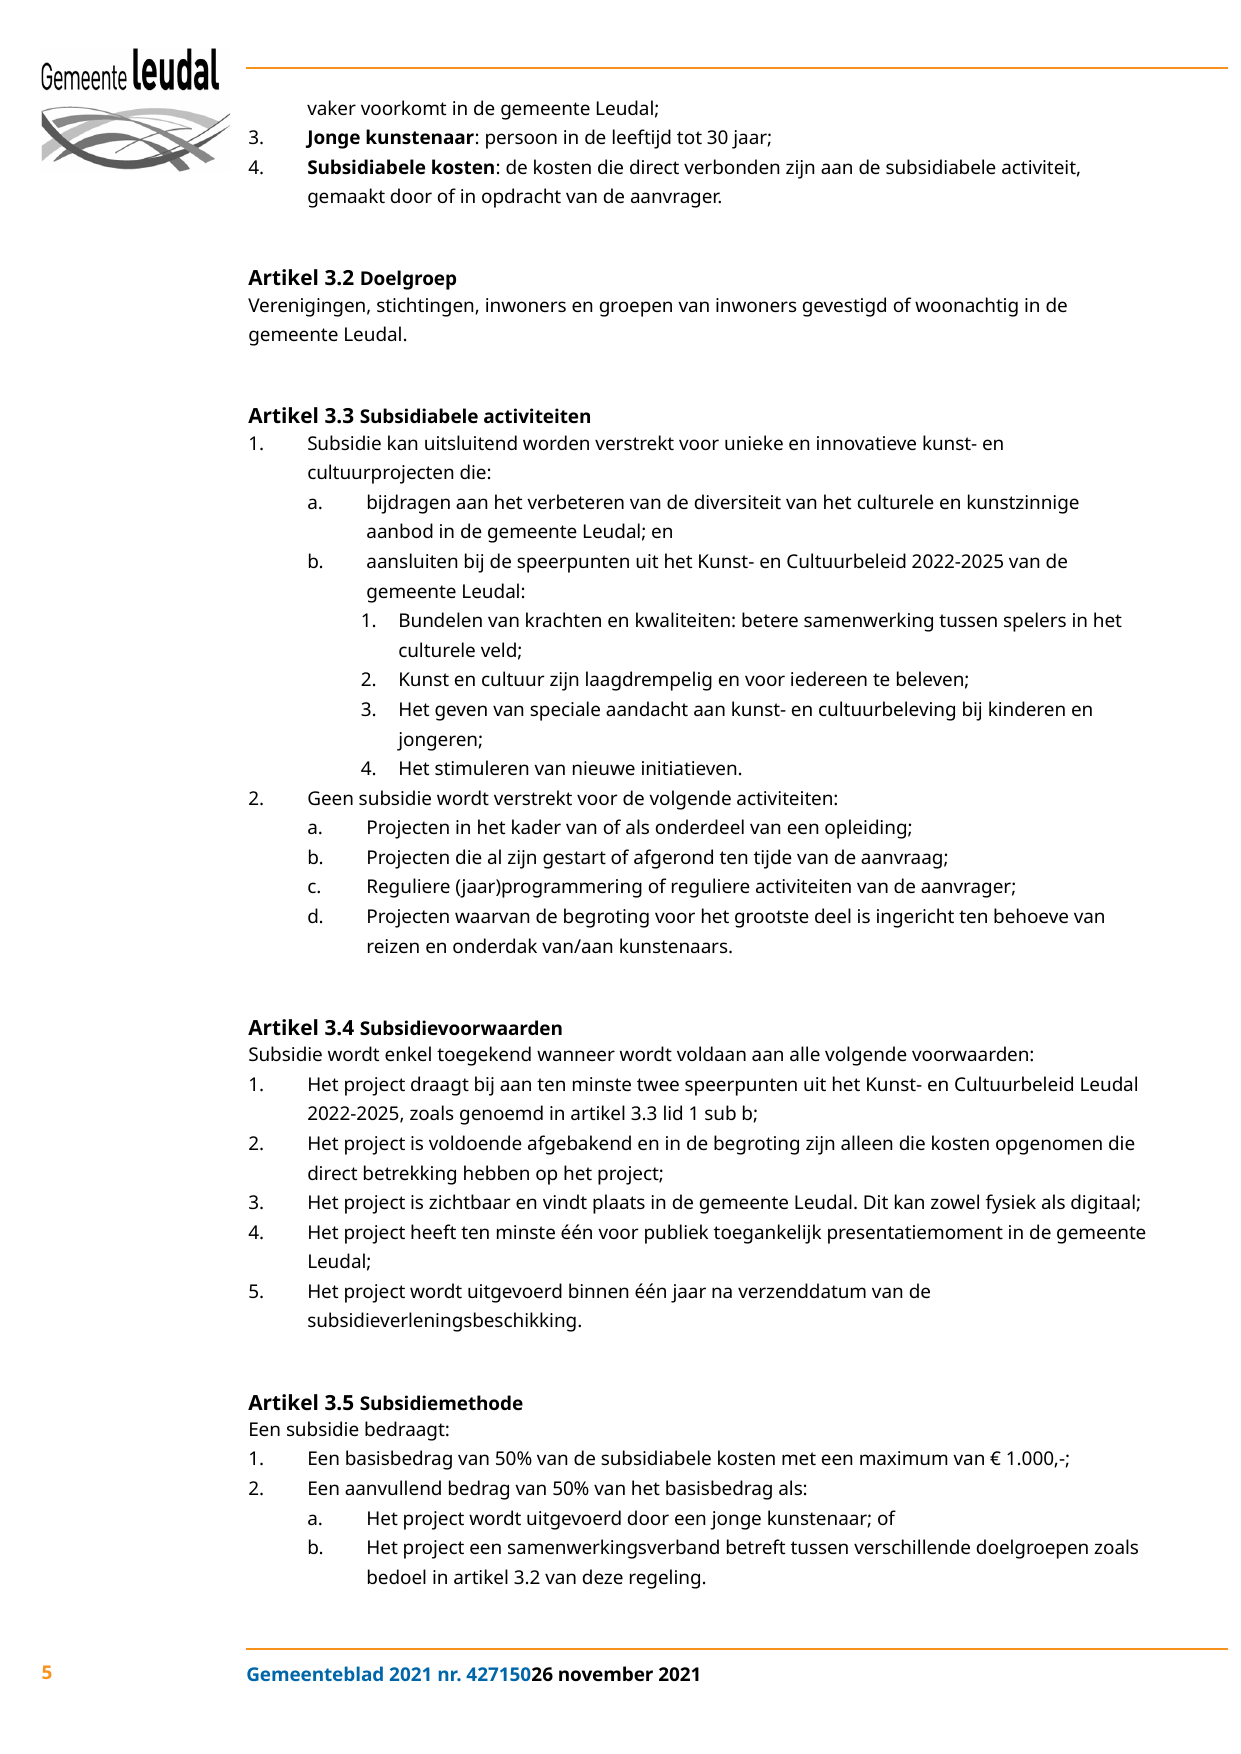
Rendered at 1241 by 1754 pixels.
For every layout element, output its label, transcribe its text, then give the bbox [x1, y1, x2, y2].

list Het geven van speciale aandacht aan kunst- en cultuurbeleving bij kinderen en jongeren; [361, 696, 1152, 752]
list Bundelen van krachten en kwaliteiten: betere samenwerking tussen spelers in het culturele veld; [361, 607, 1152, 663]
text Een subsidie bedraagt: [248, 1416, 1152, 1442]
list aansluiten bij de speerpunten uit het Kunst- en Cultuurbeleid 2022-2025 van de gemeente Leudal: [307, 548, 1152, 604]
text Verenigingen, stichtingen, inwoners en groepen van inwoners gevestigd of woonachtig in de gemeente Leudal. [248, 292, 1152, 347]
list Het project wordt uitgevoerd binnen één jaar na verzenddatum van de subsidieverleningsbeschikking. [248, 1278, 1152, 1333]
text Artikel 3.5 Subsidiemethode [248, 1388, 1152, 1416]
list Kunst en cultuur zijn laagdrempelig en voor iedereen te beleven; [361, 667, 1152, 692]
list vaker voorkomt in de gemeente Leudal; [248, 95, 1152, 121]
list Reguliere (jaar)programmering of reguliere activiteiten van de aanvrager; [307, 874, 1152, 899]
text Artikel 3.2 Doelgroep [248, 263, 1152, 292]
list Het project heeft ten minste één voor publiek toegankelijk presentatiemoment in de gemeente Leudal; [248, 1219, 1152, 1274]
list Subsidie kan uitsluitend worden verstrekt voor unieke en innovatieve kunst- en cultuurprojecten die: [248, 430, 1152, 485]
list Het project is voldoende afgebakend en in de begroting zijn alleen die kosten opgenomen die direct betrekking hebben op het project; [248, 1130, 1152, 1185]
list Geen subsidie wordt verstrekt voor de volgende activiteiten: [248, 785, 1152, 811]
list Projecten die al zijn gestart of afgerond ten tijde van de aanvraag; [307, 844, 1152, 870]
list Projecten in het kader van of als onderdeel van een opleiding; [307, 814, 1152, 840]
list Het project wordt uitgevoerd door een jonge kunstenaar; of [307, 1505, 1152, 1531]
list Een basisbedrag van 50% van de subsidiabele kosten met een maximum van € 1.000,-; [248, 1446, 1152, 1471]
text Subsidie wordt enkel toegekend wanneer wordt voldaan aan alle volgende voorwaarden: [248, 1041, 1152, 1067]
list Projecten waarvan de begroting voor het grootste deel is ingericht ten behoeve van reizen en onderdak van/aan kunstenaars. [307, 903, 1152, 959]
list Het project draagt bij aan ten minste twee speerpunten uit het Kunst- en Cultuurbeleid Leudal 2022-2025, zoals genoemd in artikel 3.3 lid 1 sub b; [248, 1071, 1152, 1126]
list bijdragen aan het verbeteren van de diversiteit van het culturele en kunstzinnige aanbod in de gemeente Leudal; en [307, 489, 1152, 544]
list Subsidiabele kosten: de kosten die direct verbonden zijn aan de subsidiabele activiteit, gemaakt door of in opdracht van de aanvrager. [248, 154, 1152, 209]
list Het project is zichtbaar en vindt plaats in de gemeente Leudal. Dit kan zowel fysiek als digitaal; [248, 1189, 1152, 1215]
list Een aanvullend bedrag van 50% van het basisbedrag als: [248, 1475, 1152, 1501]
list Het project een samenwerkingsverband betreft tussen verschillende doelgroepen zoals bedoel in artikel 3.2 van deze regeling. [307, 1534, 1152, 1590]
text Artikel 3.3 Subsidiabele activiteiten [248, 402, 1152, 430]
text Artikel 3.4 Subsidievoorwaarden [248, 1013, 1152, 1041]
picture [41, 47, 231, 172]
list Jonge kunstenaar: persoon in de leeftijd tot 30 jaar; [248, 124, 1152, 150]
list Het stimuleren van nieuwe initiatieven. [361, 755, 1152, 781]
